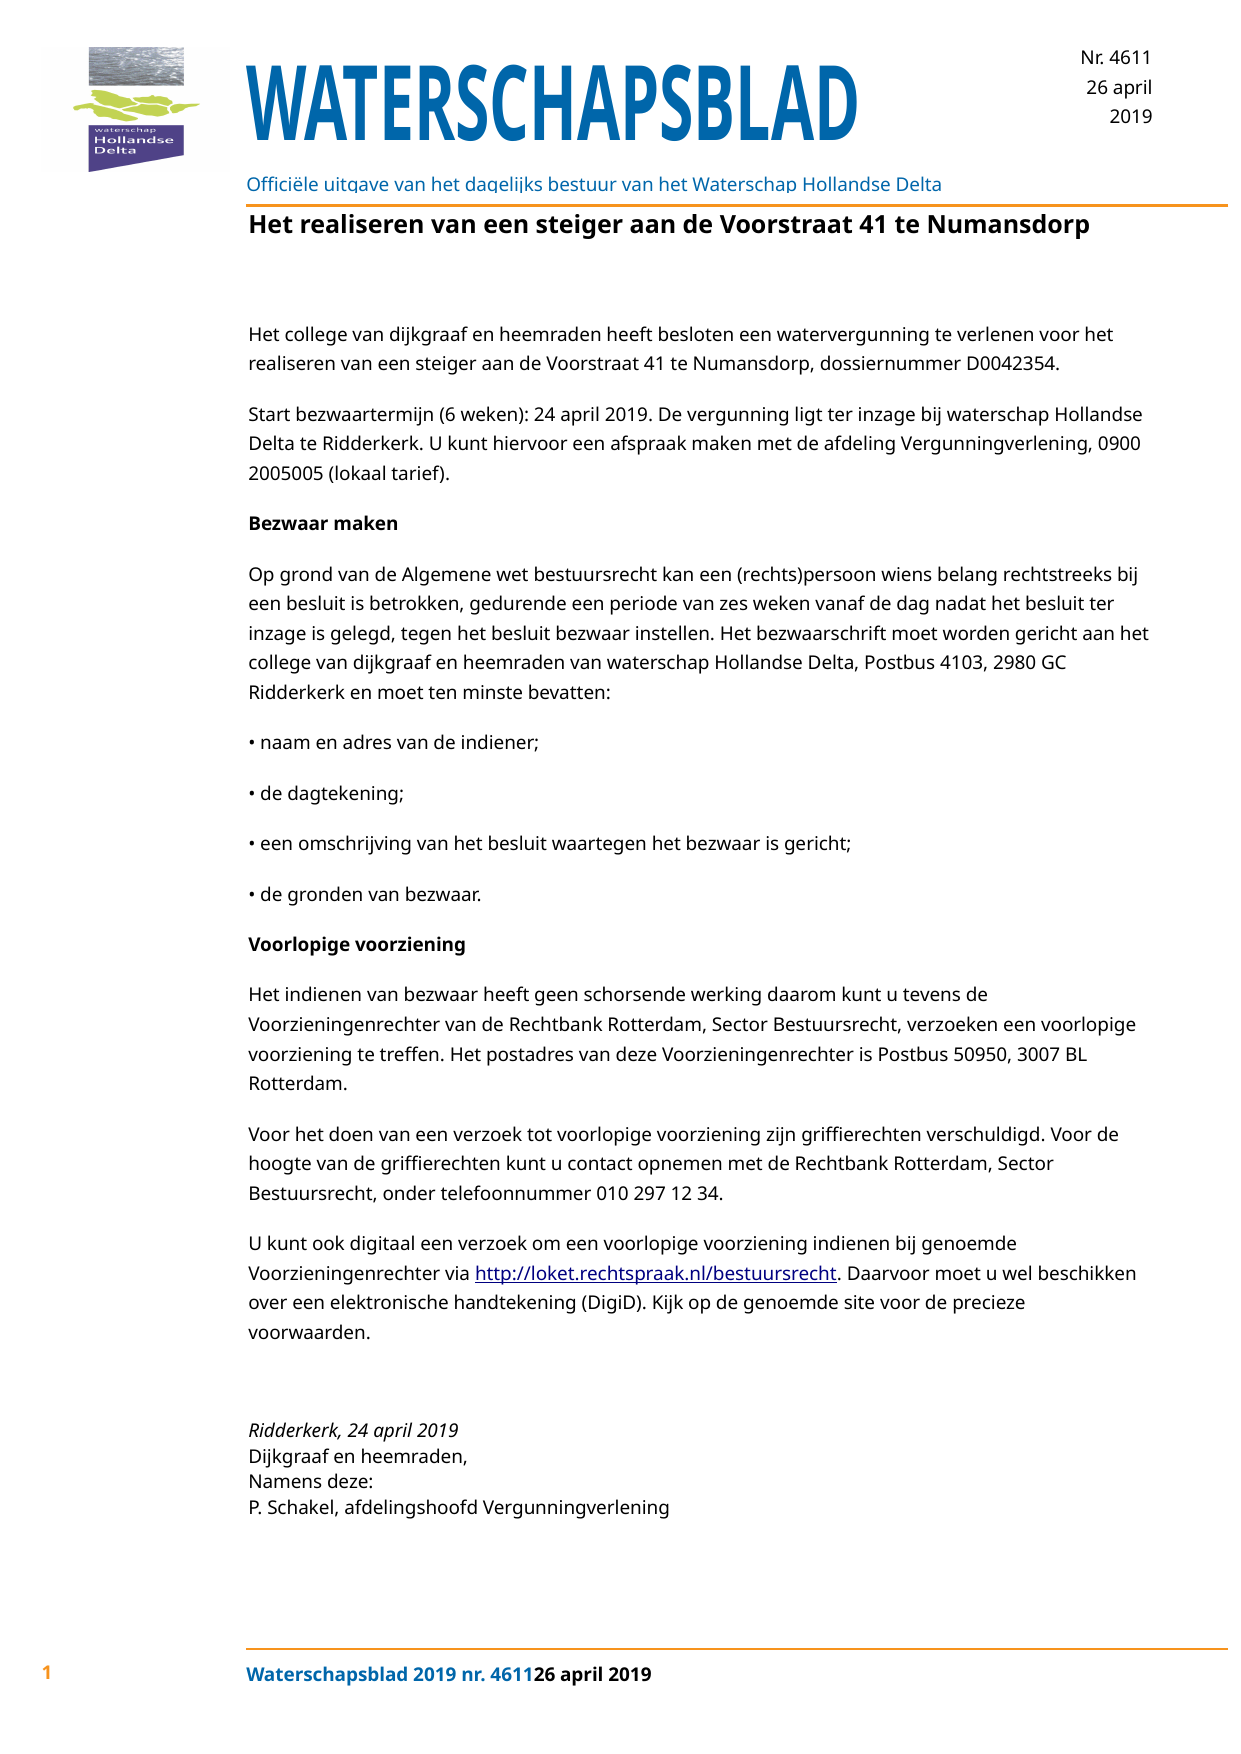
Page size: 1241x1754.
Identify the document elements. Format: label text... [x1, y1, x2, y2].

text Het realiseren van een steiger aan de Voorstraat 41 te Numansdorp [248, 207, 1152, 241]
text Voor het doen van een verzoek tot voorlopige voorziening zijn griffierechten verschuldigd. Voor de hoogte van de griffierechten kunt u contact opnemen met de Rechtbank Rotterdam, Sector Bestuursrecht, onder telefoonnummer 010 297 12 34. [248, 1121, 1152, 1206]
text Bezwaar maken [248, 510, 1152, 536]
text • een omschrijving van het besluit waartegen het bezwaar is gericht; [248, 830, 1152, 856]
text • de gronden van bezwaar. [248, 881, 1152, 906]
text P. Schakel, afdelingshoofd Vergunningverlening [248, 1494, 1152, 1520]
picture [41, 47, 231, 172]
text Namens deze: [248, 1469, 1152, 1494]
text • naam en adres van de indiener; [248, 729, 1152, 755]
text Het indienen van bezwaar heeft geen schorsende werking daarom kunt u tevens de Voorzieningenrechter van de Rechtbank Rotterdam, Sector Bestuursrecht, verzoeken een voorlopige voorziening te treffen. Het postadres van deze Voorzieningenrechter is Postbus 50950, 3007 BL Rotterdam. [248, 982, 1152, 1096]
text Dijkgraaf en heemraden, [248, 1443, 1152, 1469]
text Op grond van de Algemene wet bestuursrecht kan een (rechts)persoon wiens belang rechtstreeks bij een besluit is betrokken, gedurende een periode van zes weken vanaf de dag nadat het besluit ter inzage is gelegd, tegen het besluit bezwaar instellen. Het bezwaarschrift moet worden gericht aan het college van dijkgraaf en heemraden van waterschap Hollandse Delta, Postbus 4103, 2980 GC Ridderkerk en moet ten minste bevatten: [248, 561, 1152, 705]
text Ridderkerk, 24 april 2019 [248, 1417, 1152, 1443]
text Het college van dijkgraaf en heemraden heeft besloten een watervergunning te verlenen voor het realiseren van een steiger aan de Voorstraat 41 te Numansdorp, dossiernummer D0042354. [248, 321, 1152, 376]
text • de dagtekening; [248, 780, 1152, 806]
text Voorlopige voorziening [248, 931, 1152, 957]
text U kunt ook digitaal een verzoek om een voorlopige voorziening indienen bij genoemde Voorzieningenrechter via http://loket.rechtspraak.nl/bestuursrecht. Daarvoor moet u wel beschikken over een elektronische handtekening (DigiD). Kijk op de genoemde site voor de precieze voorwaarden. [248, 1230, 1152, 1345]
text Start bezwaartermijn (6 weken): 24 april 2019. De vergunning ligt ter inzage bij waterschap Hollandse Delta te Ridderkerk. U kunt hiervoor een afspraak maken met de afdeling Vergunningverlening, 0900 2005005 (lokaal tarief). [248, 401, 1152, 486]
